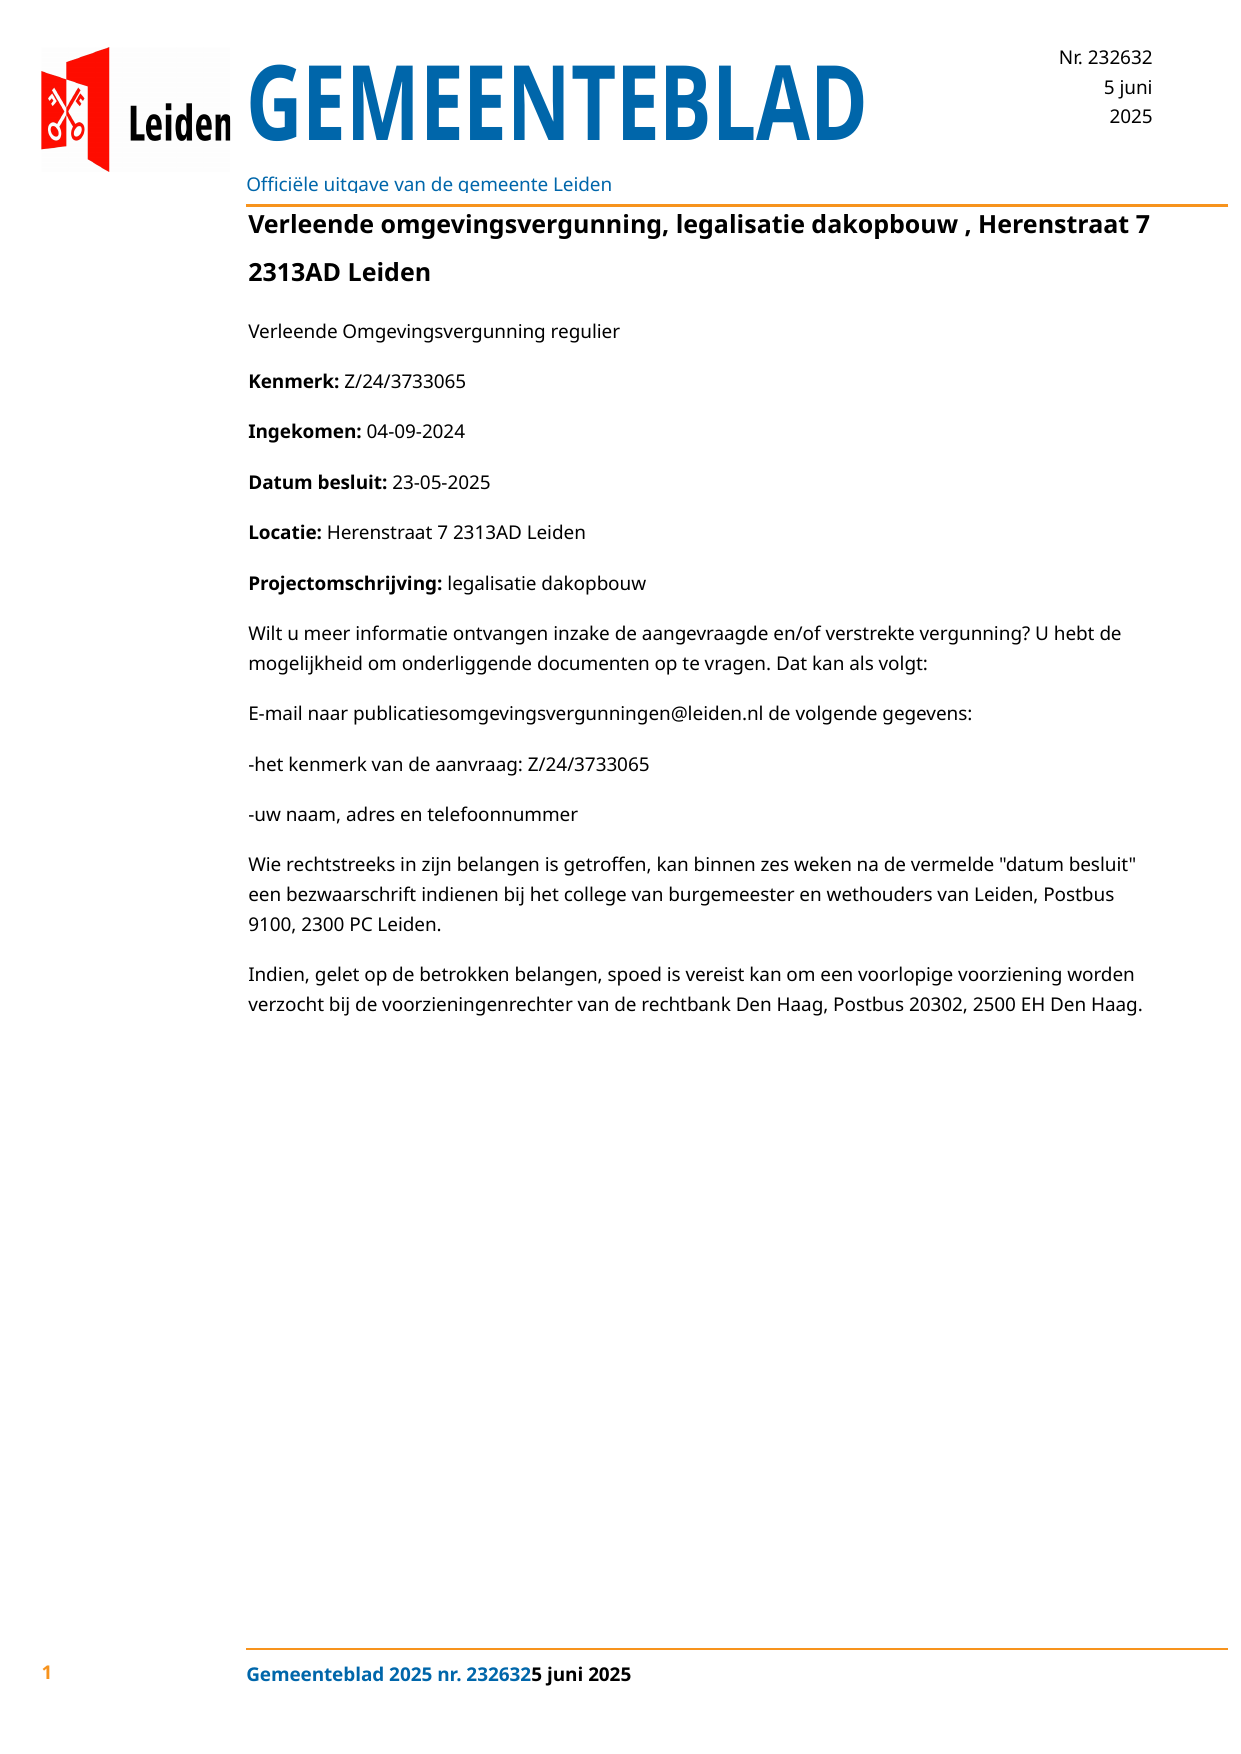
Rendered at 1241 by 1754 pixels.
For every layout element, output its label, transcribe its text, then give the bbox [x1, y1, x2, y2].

text Indien, gelet op de betrokken belangen, spoed is vereist kan om een voorlopige voorziening worden verzocht bij de voorzieningenrechter van de rechtbank Den Haag, Postbus 20302, 2500 EH Den Haag. [248, 961, 1152, 1017]
picture [41, 47, 231, 172]
text Kenmerk: Z/24/3733065 [248, 368, 1152, 394]
text Locatie: Herenstraat 7 2313AD Leiden [248, 519, 1152, 545]
text Projectomschrijving: legalisatie dakopbouw [248, 570, 1152, 596]
text Verleende omgevingsvergunning, legalisatie dakopbouw , Herenstraat 7 2313AD Leiden [248, 207, 1152, 288]
text Wilt u meer informatie ontvangen inzake de aangevraagde en/of verstrekte vergunning? U hebt de mogelijkheid om onderliggende documenten op te vragen. Dat kan als volgt: [248, 620, 1152, 676]
text -uw naam, adres en telefoonnummer [248, 801, 1152, 827]
text Ingekomen: 04-09-2024 [248, 419, 1152, 444]
text -het kenmerk van de aanvraag: Z/24/3733065 [248, 751, 1152, 777]
text Wie rechtstreeks in zijn belangen is getroffen, kan binnen zes weken na de vermelde "datum besluit" een bezwaarschrift indienen bij het college van burgemeester en wethouders van Leiden, Postbus 9100, 2300 PC Leiden. [248, 852, 1152, 937]
text Datum besluit: 23-05-2025 [248, 469, 1152, 495]
text Verleende Omgevingsvergunning regulier [248, 318, 1152, 344]
text E-mail naar publicatiesomgevingsvergunningen@leiden.nl de volgende gegevens: [248, 700, 1152, 726]
